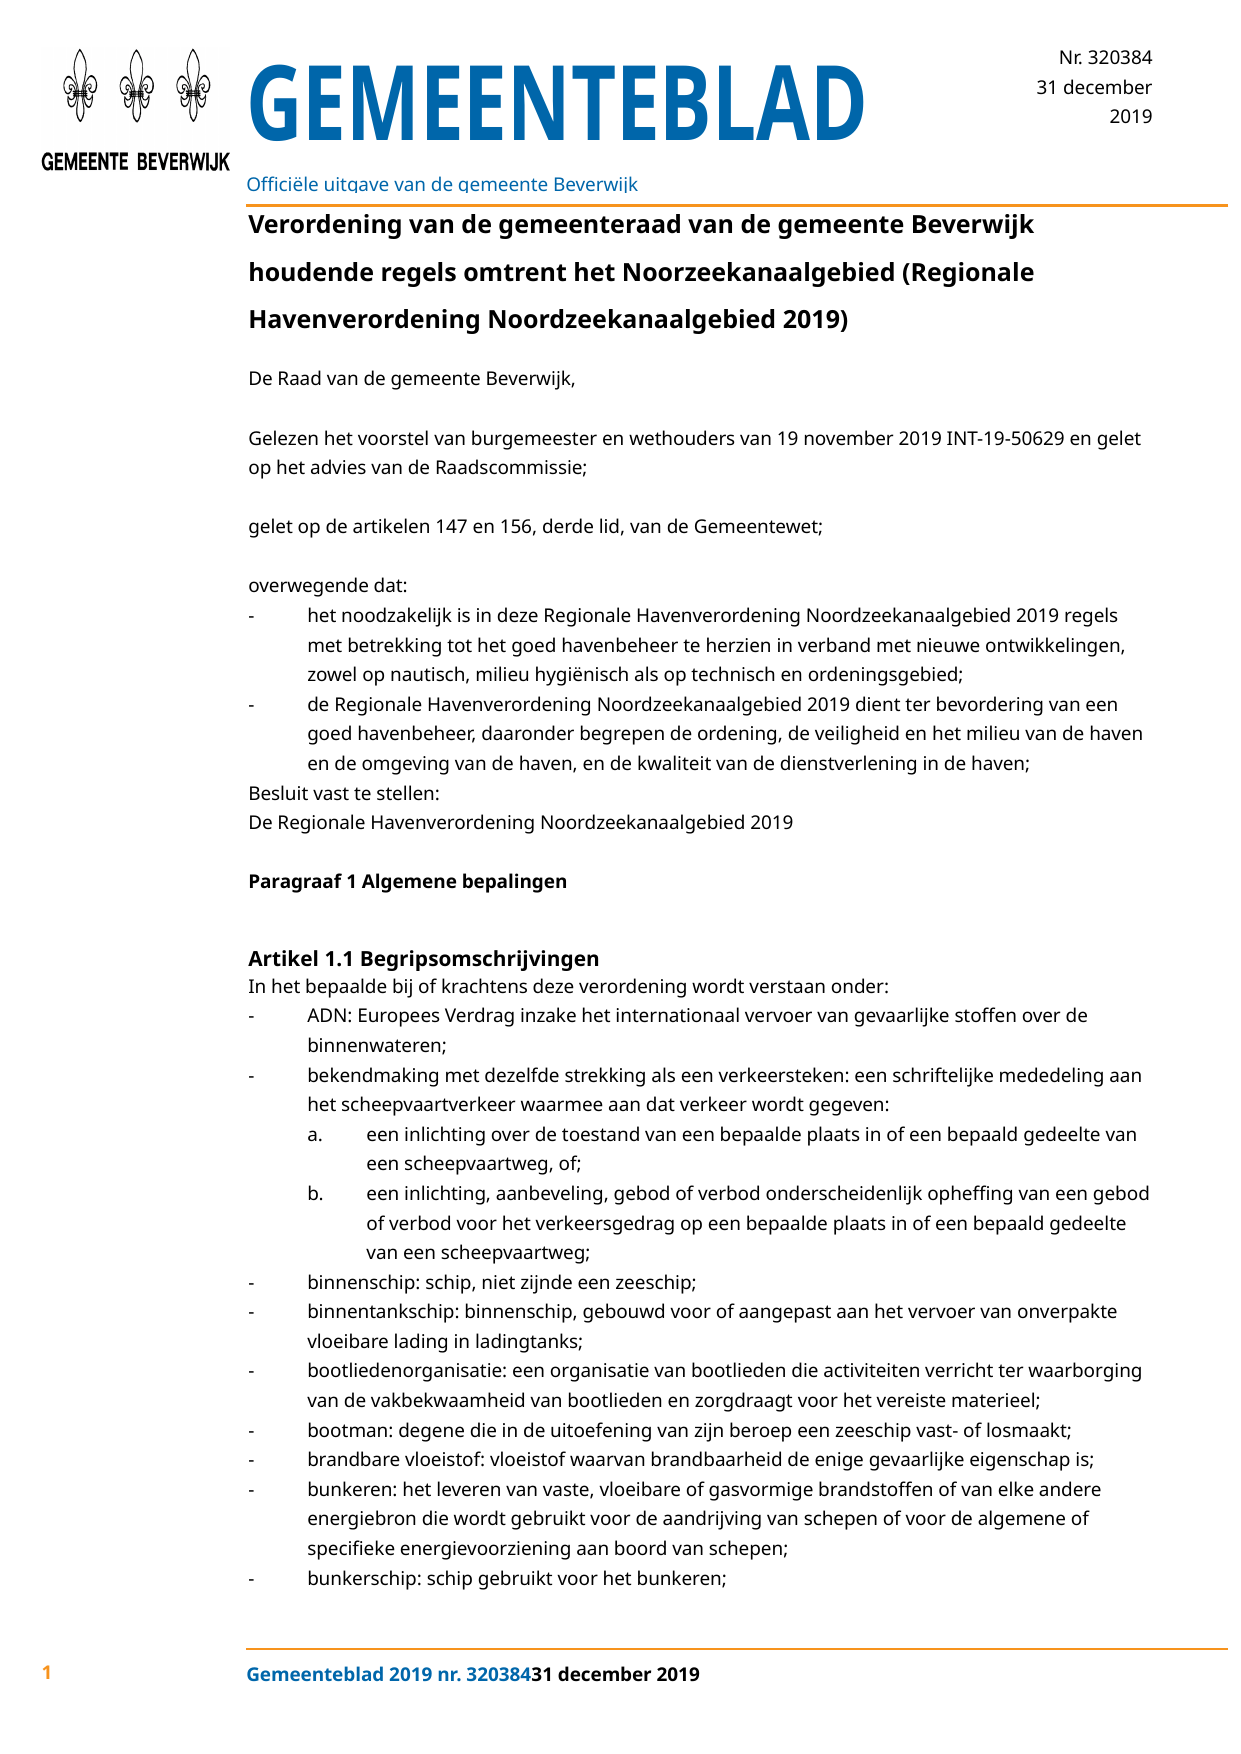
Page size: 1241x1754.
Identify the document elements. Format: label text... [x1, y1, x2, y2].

list bunkerschip: schip gebruikt voor het bunkeren; [248, 1565, 1152, 1590]
list brandbare vloeistof: vloeistof waarvan brandbaarheid de enige gevaarlijke eigenschap is; [248, 1446, 1152, 1472]
text Verordening van de gemeenteraad van de gemeente Beverwijk houdende regels omtrent het Noorzeekanaalgebied (Regionale Havenverordening Noordzeekanaalgebied 2019) [248, 207, 1152, 336]
text De Regionale Havenverordening Noordzeekanaalgebied 2019 [248, 809, 1152, 835]
list bootliedenorganisatie: een organisatie van bootlieden die activiteiten verricht ter waarborging van de vakbekwaamheid van bootlieden en zorgdraagt voor het vereiste materieel; [248, 1358, 1152, 1413]
list bootman: degene die in de uitoefening van zijn beroep een zeeschip vast- of losmaakt; [248, 1417, 1152, 1442]
list binnenschip: schip, niet zijnde een zeeschip; [248, 1269, 1152, 1294]
list een inlichting over de toestand van een bepaalde plaats in of een bepaald gedeelte van een scheepvaartweg, of; [307, 1121, 1152, 1176]
text overwegende dat: [248, 573, 1152, 598]
list binnentankschip: binnenschip, gebouwd voor of aangepast aan het vervoer van onverpakte vloeibare lading in ladingtanks; [248, 1298, 1152, 1354]
list een inlichting, aanbeveling, gebod of verbod onderscheidenlijk opheffing van een gebod of verbod voor het verkeersgedrag op een bepaalde plaats in of een bepaald gedeelte van een scheepvaartweg; [307, 1180, 1152, 1265]
text Artikel 1.1 Begripsomschrijvingen [248, 944, 1152, 973]
text In het bepaalde bij of krachtens deze verordening wordt verstaan onder: [248, 973, 1152, 999]
text De Raad van de gemeente Beverwijk, [248, 366, 1152, 391]
picture [41, 47, 231, 172]
text Paragraaf 1 Algemene bepalingen [248, 868, 1152, 894]
list bekendmaking met dezelfde strekking als een verkeersteken: een schriftelijke mededeling aan het scheepvaartverkeer waarmee aan dat verkeer wordt gegeven: [248, 1062, 1152, 1117]
text Gelezen het voorstel van burgemeester en wethouders van 19 november 2019 INT-19-50629 en gelet op het advies van de Raadscommissie; [248, 425, 1152, 480]
list ADN: Europees Verdrag inzake het internationaal vervoer van gevaarlijke stoffen over de binnenwateren; [248, 1003, 1152, 1058]
list het noodzakelijk is in deze Regionale Havenverordening Noordzeekanaalgebied 2019 regels met betrekking tot het goed havenbeheer te herzien in verband met nieuwe ontwikkelingen, zowel op nautisch, milieu hygiënisch als op technisch en ordeningsgebied; [248, 602, 1152, 687]
list de Regionale Havenverordening Noordzeekanaalgebied 2019 dient ter bevordering van een goed havenbeheer, daaronder begrepen de ordening, de veiligheid en het milieu van de haven en de omgeving van de haven, en de kwaliteit van de dienstverlening in de haven; [248, 691, 1152, 776]
list bunkeren: het leveren van vaste, vloeibare of gasvormige brandstoffen of van elke andere energiebron die wordt gebruikt voor de aandrijving van schepen of voor de algemene of specifieke energievoorziening aan boord van schepen; [248, 1476, 1152, 1561]
text gelet op de artikelen 147 en 156, derde lid, van de Gemeentewet; [248, 513, 1152, 539]
text Besluit vast te stellen: [248, 780, 1152, 805]
